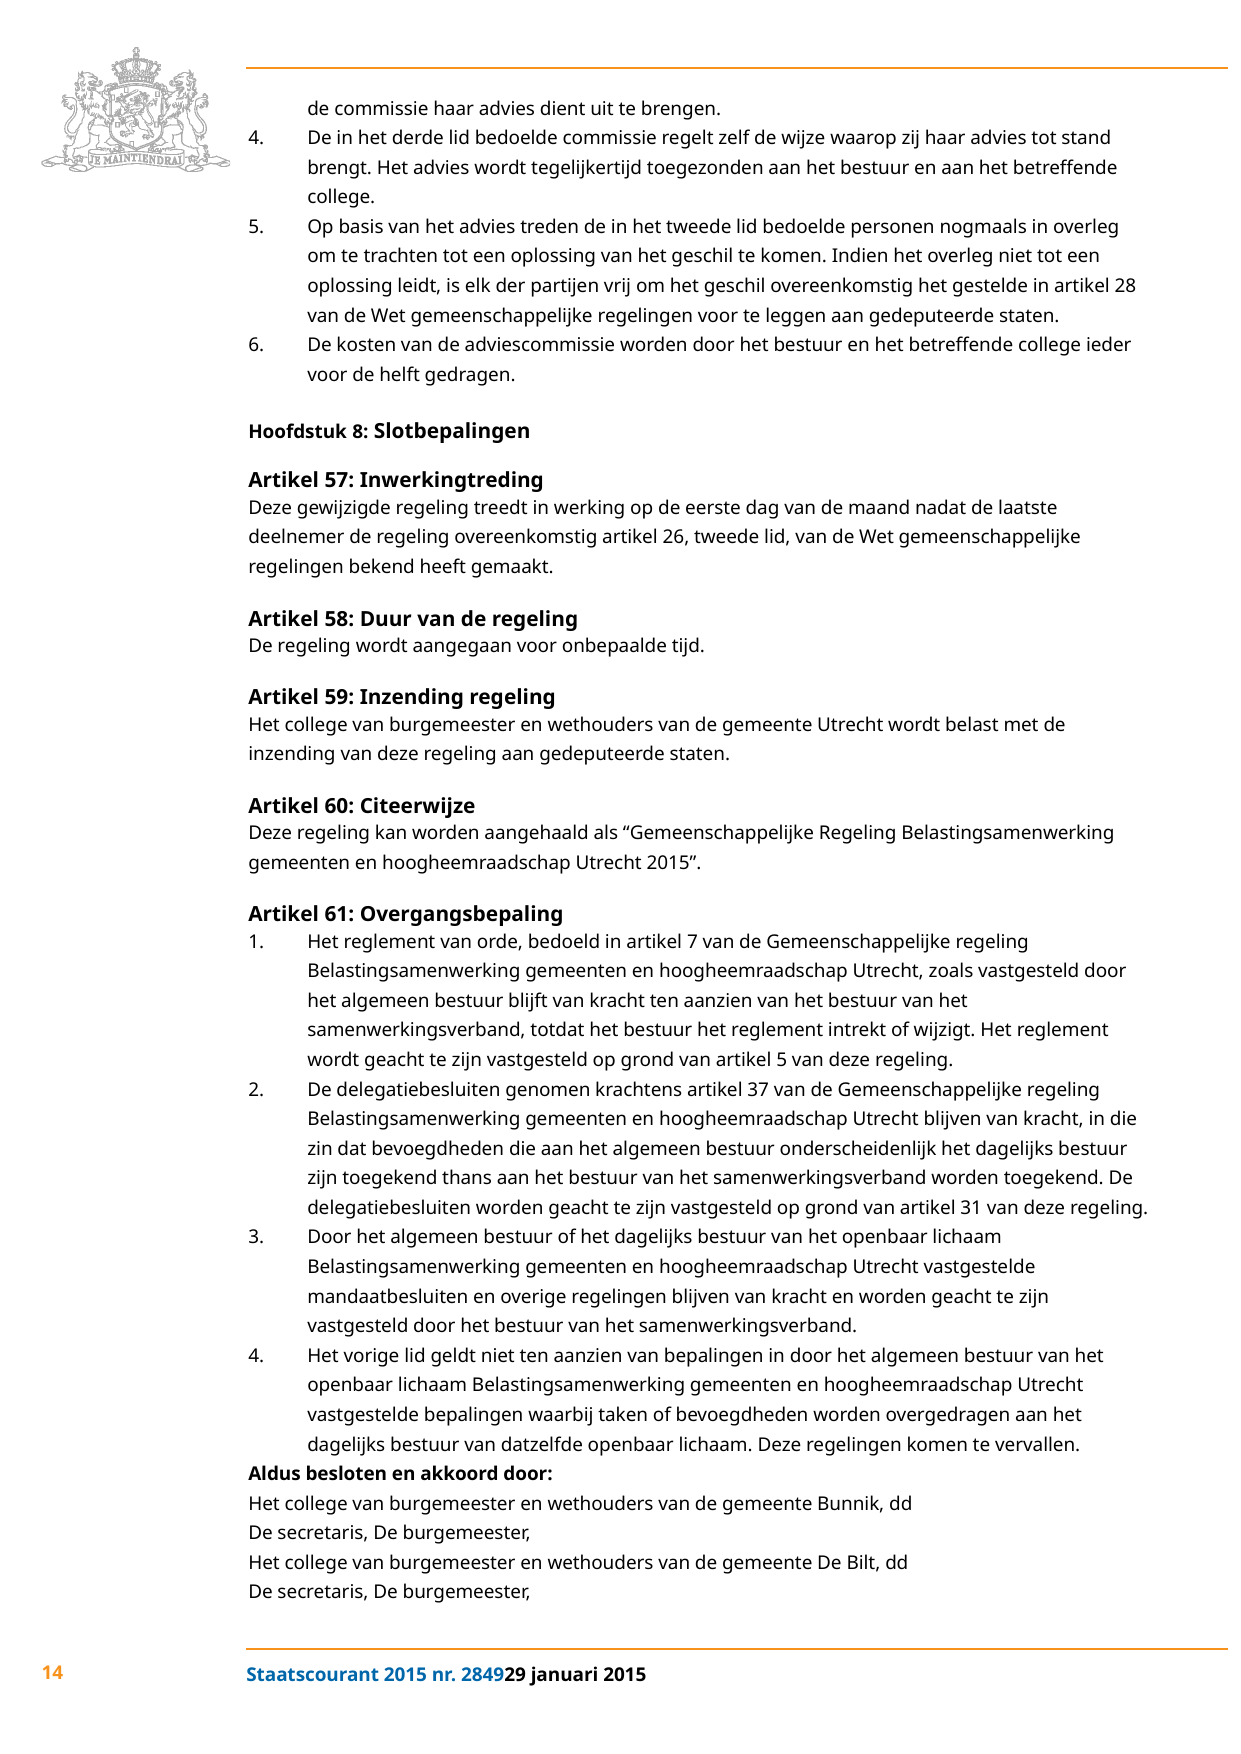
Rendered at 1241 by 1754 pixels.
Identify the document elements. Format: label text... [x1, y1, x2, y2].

text De secretaris, De burgemeester, [248, 1579, 1152, 1604]
list Door het algemeen bestuur of het dagelijks bestuur van het openbaar lichaam Belastingsamenwerking gemeenten en hoogheemraadschap Utrecht vastgestelde mandaatbesluiten en overige regelingen blijven van kracht en worden geacht te zijn vastgesteld door het bestuur van het samenwerkingsverband. [248, 1224, 1152, 1338]
text Artikel 58: Duur van de regeling [248, 604, 1152, 632]
text Het college van burgemeester en wethouders van de gemeente Bunnik, dd [248, 1490, 1152, 1516]
list De delegatiebesluiten genomen krachtens artikel 37 van de Gemeenschappelijke regeling Belastingsamenwerking gemeenten en hoogheemraadschap Utrecht blijven van kracht, in die zin dat bevoegdheden die aan het algemeen bestuur onderscheidenlijk het dagelijks bestuur zijn toegekend thans aan het bestuur van het samenwerkingsverband worden toegekend. De delegatiebesluiten worden geacht te zijn vastgesteld op grond van artikel 31 van deze regeling. [248, 1076, 1152, 1220]
text Artikel 57: Inwerkingtreding [248, 466, 1152, 494]
picture [41, 47, 231, 172]
text Het college van burgemeester en wethouders van de gemeente Utrecht wordt belast met de inzending van deze regeling aan gedeputeerde staten. [248, 711, 1152, 766]
list De in het derde lid bedoelde commissie regelt zelf de wijze waarop zij haar advies tot stand brengt. Het advies wordt tegelijkertijd toegezonden aan het bestuur en aan het betreffende college. [248, 124, 1152, 209]
list De kosten van de adviescommissie worden door het bestuur en het betreffende college ieder voor de helft gedragen. [248, 331, 1152, 387]
list Het vorige lid geldt niet ten aanzien van bepalingen in door het algemeen bestuur van het openbaar lichaam Belastingsamenwerking gemeenten en hoogheemraadschap Utrecht vastgestelde bepalingen waarbij taken of bevoegdheden worden overgedragen aan het dagelijks bestuur van datzelfde openbaar lichaam. Deze regelingen komen te vervallen. [248, 1342, 1152, 1456]
text De secretaris, De burgemeester, [248, 1519, 1152, 1545]
text Artikel 59: Inzending regeling [248, 682, 1152, 711]
text Aldus besloten en akkoord door: [248, 1460, 1152, 1486]
text Artikel 61: Overgangsbepaling [248, 899, 1152, 928]
text Artikel 60: Citeerwijze [248, 791, 1152, 819]
list Het reglement van orde, bedoeld in artikel 7 van de Gemeenschappelijke regeling Belastingsamenwerking gemeenten en hoogheemraadschap Utrecht, zoals vastgesteld door het algemeen bestuur blijft van kracht ten aanzien van het bestuur van het samenwerkingsverband, totdat het bestuur het reglement intrekt of wijzigt. Het reglement wordt geacht te zijn vastgesteld op grond van artikel 5 van deze regeling. [248, 928, 1152, 1072]
text De regeling wordt aangegaan voor onbepaalde tijd. [248, 632, 1152, 658]
list Op basis van het advies treden de in het tweede lid bedoelde personen nogmaals in overleg om te trachten tot een oplossing van het geschil te komen. Indien het overleg niet tot een oplossing leidt, is elk der partijen vrij om het geschil overeenkomstig het gestelde in artikel 28 van de Wet gemeenschappelijke regelingen voor te leggen aan gedeputeerde staten. [248, 213, 1152, 328]
list de commissie haar advies dient uit te brengen. [248, 95, 1152, 121]
text Het college van burgemeester en wethouders van de gemeente De Bilt, dd [248, 1549, 1152, 1575]
text Hoofdstuk 8: Slotbepalingen [248, 416, 1152, 445]
text Deze gewijzigde regeling treedt in werking op de eerste dag van de maand nadat de laatste deelnemer de regeling overeenkomstig artikel 26, tweede lid, van de Wet gemeenschappelijke regelingen bekend heeft gemaakt. [248, 494, 1152, 579]
text Deze regeling kan worden aangehaald als “Gemeenschappelijke Regeling Belastingsamenwerking gemeenten en hoogheemraadschap Utrecht 2015”. [248, 819, 1152, 875]
